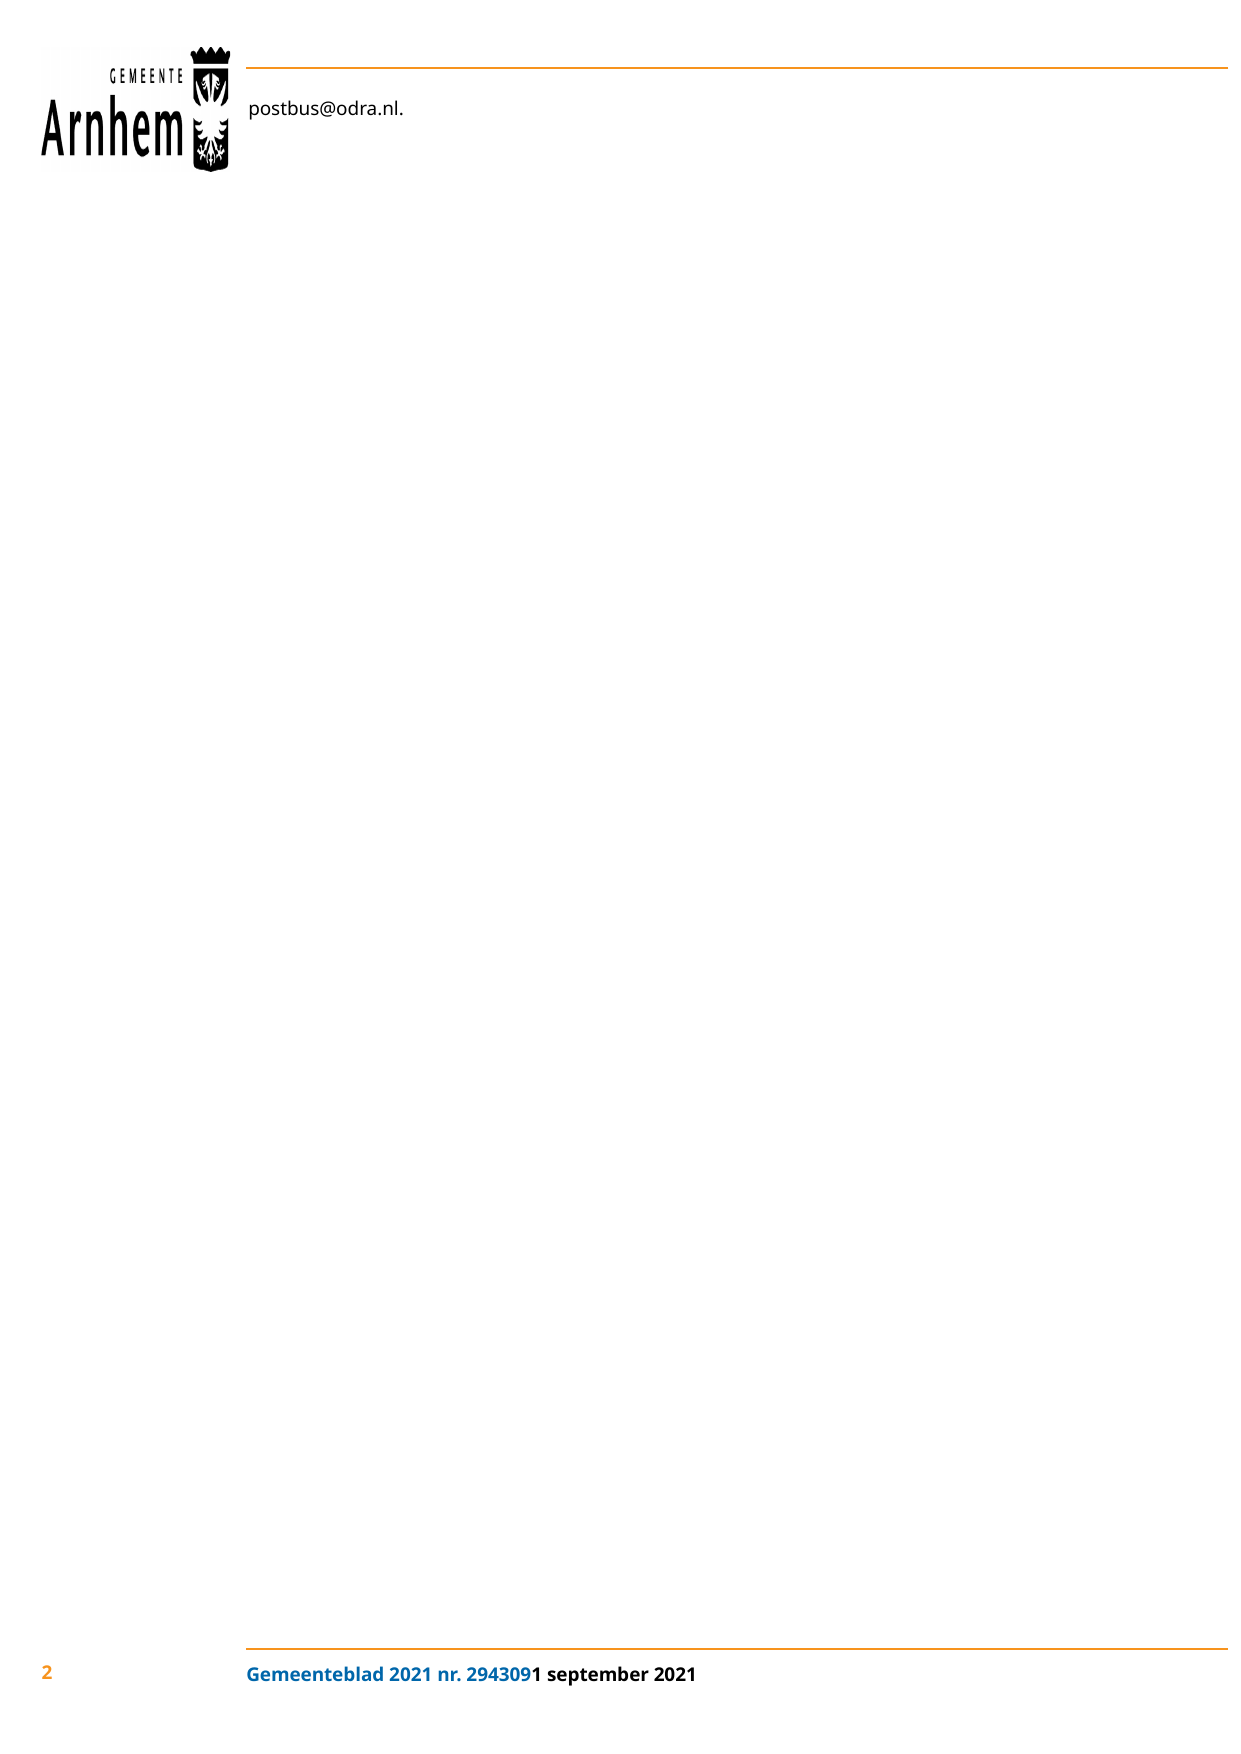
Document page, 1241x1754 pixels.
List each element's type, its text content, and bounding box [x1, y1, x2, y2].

picture [41, 47, 231, 172]
text postbus@odra.nl. [248, 95, 1152, 121]
